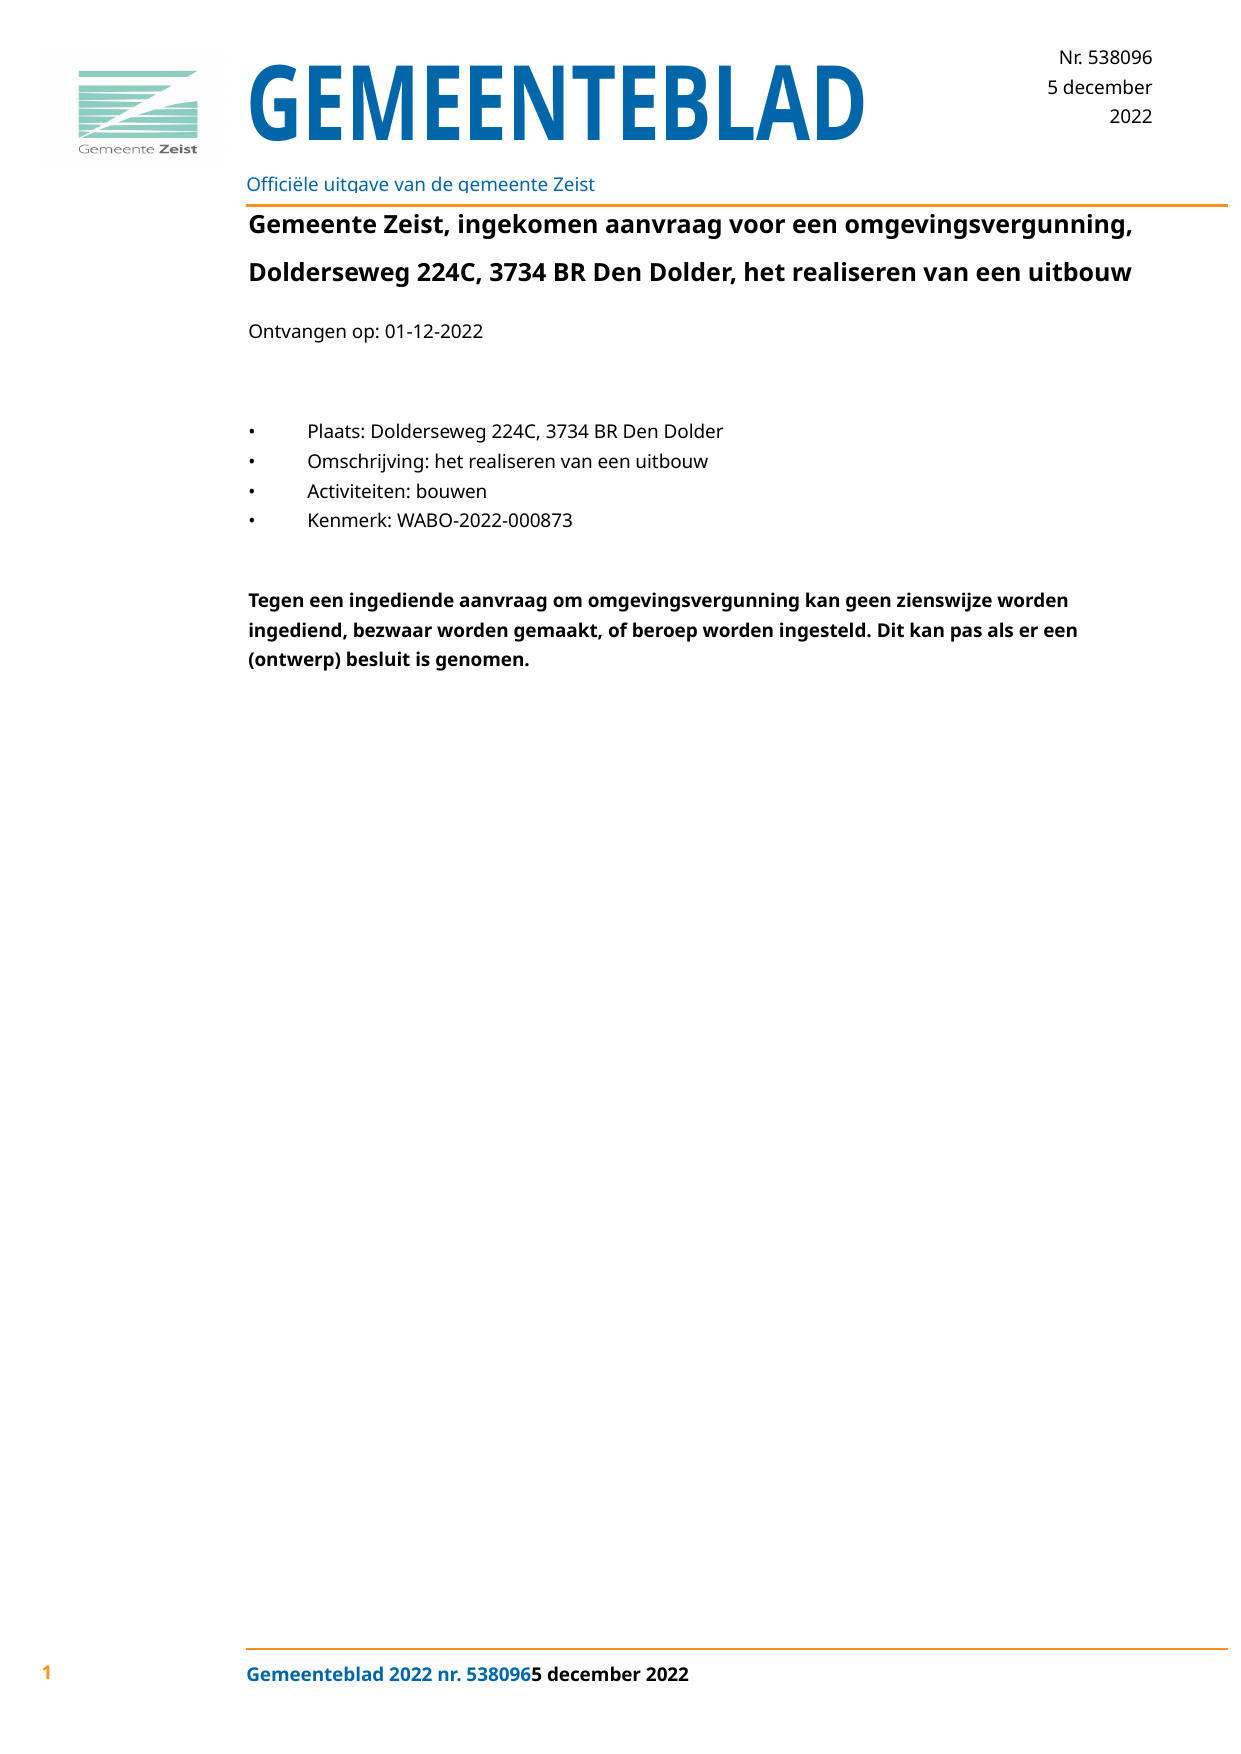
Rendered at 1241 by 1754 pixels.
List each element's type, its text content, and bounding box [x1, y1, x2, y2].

text Tegen een ingediende aanvraag om omgevingsvergunning kan geen zienswijze worden ingediend, bezwaar worden gemaakt, of beroep worden ingesteld. Dit kan pas als er een (ontwerp) besluit is genomen. [248, 587, 1152, 672]
list Plaats: Dolderseweg 224C, 3734 BR Den Dolder [248, 419, 1152, 444]
list Omschrijving: het realiseren van een uitbouw [248, 448, 1152, 474]
list Kenmerk: WABO-2022-000873 [248, 507, 1152, 533]
text Ontvangen op: 01-12-2022 [248, 318, 1152, 344]
list Activiteiten: bouwen [248, 478, 1152, 504]
text Gemeente Zeist, ingekomen aanvraag voor een omgevingsvergunning, Dolderseweg 224C, 3734 BR Den Dolder, het realiseren van een uitbouw [248, 207, 1152, 288]
picture [41, 47, 231, 172]
